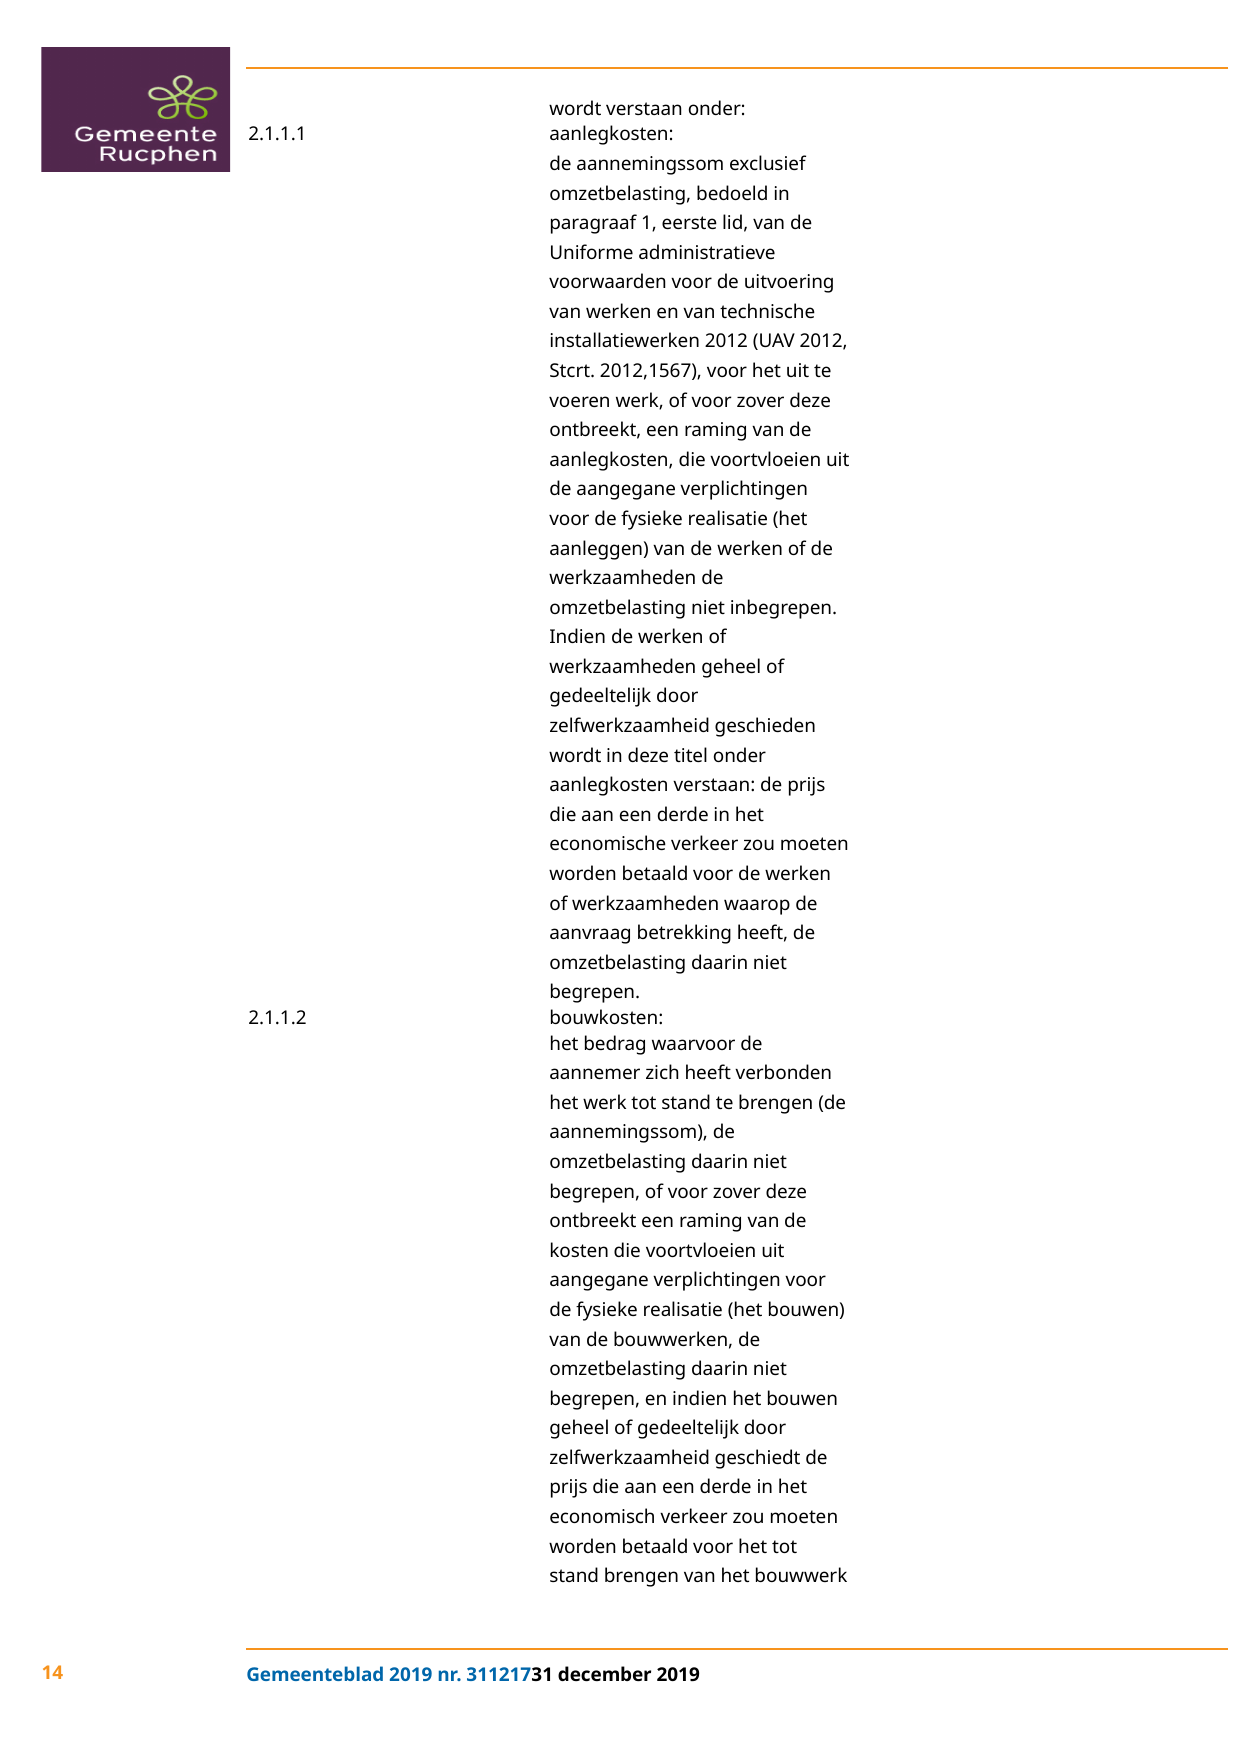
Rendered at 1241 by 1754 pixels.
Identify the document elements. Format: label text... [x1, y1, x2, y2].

table_cell [850, 1004, 1152, 1030]
picture [41, 47, 231, 172]
table_cell bouwkosten: [549, 1004, 850, 1030]
table_cell het bedrag waarvoor de aannemer zich heeft verbonden het werk tot stand te brengen (de aannemingssom), de omzetbelasting daarin niet begrepen, of voor zover deze ontbreekt een raming van de kosten die voortvloeien uit aangegane verplichtingen voor de fysieke realisatie (het bouwen) van de bouwwerken, de omzetbelasting daarin niet begrepen, en indien het bouwen geheel of gedeeltelijk door zelfwerkzaamheid geschiedt de prijs die aan een derde in het economisch verkeer zou moeten worden betaald voor het tot stand brengen van het bouwwerk [549, 1030, 850, 1588]
table_cell [248, 1030, 549, 1588]
table_cell [850, 121, 1152, 1004]
table_cell [850, 1030, 1152, 1588]
table_cell aanlegkosten: de aannemingssom exclusief omzetbelasting, bedoeld in paragraaf 1, eerste lid, van de Uniforme administratieve voorwaarden voor de uitvoering van werken en van technische installatiewerken 2012 (UAV 2012, Stcrt. 2012,1567), voor het uit te voeren werk, of voor zover deze ontbreekt, een raming van de aanlegkosten, die voortvloeien uit de aangegane verplichtingen voor de fysieke realisatie (het aanleggen) van de werken of de werkzaamheden de omzetbelasting niet inbegrepen. Indien de werken of werkzaamheden geheel of gedeeltelijk door zelfwerkzaamheid geschieden wordt in deze titel onder aanlegkosten verstaan: de prijs die aan een derde in het economische verkeer zou moeten worden betaald voor de werken of werkzaamheden waarop de aanvraag betrekking heeft, de omzetbelasting daarin niet begrepen. [549, 121, 850, 1004]
table_cell 2.1.1.1 [248, 121, 549, 1004]
table_header wordt verstaan onder: [549, 95, 850, 121]
table_cell 2.1.1.2 [248, 1004, 549, 1030]
table_header [850, 95, 1152, 121]
table_header [248, 95, 549, 121]
